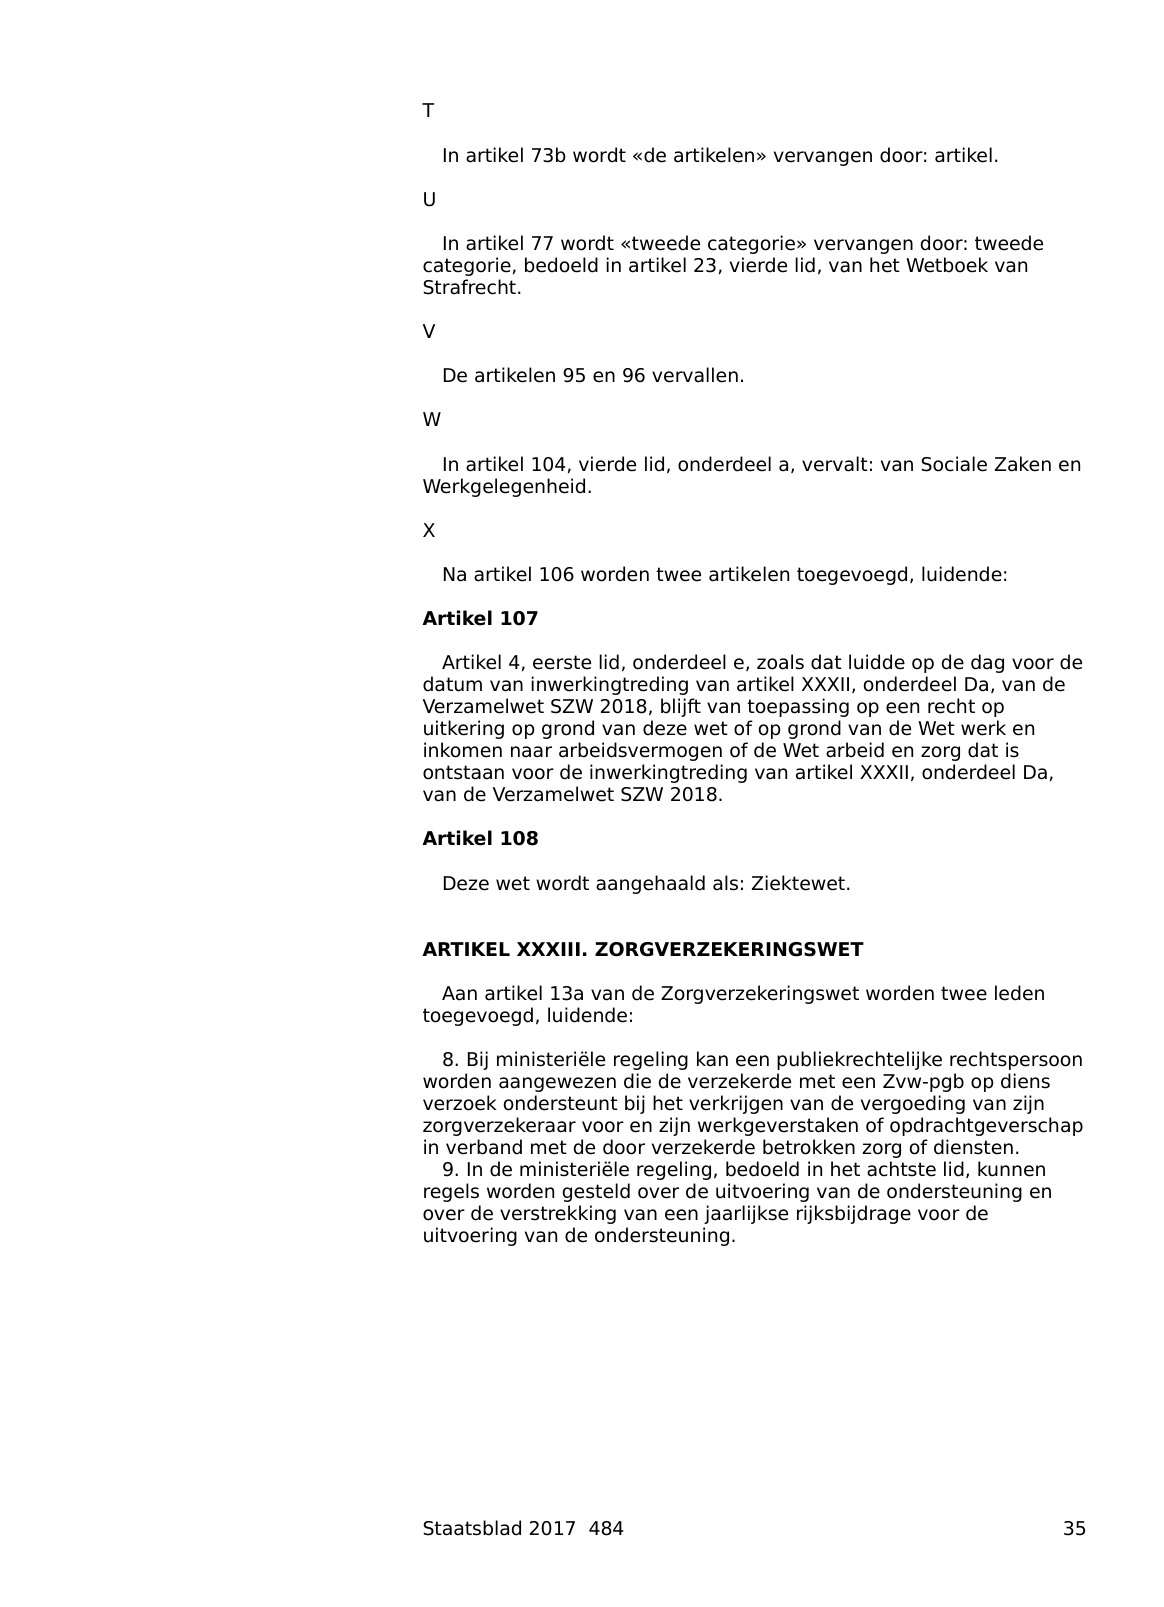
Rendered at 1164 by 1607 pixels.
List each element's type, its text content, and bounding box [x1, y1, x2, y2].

subtitle Artikel 108 [422, 828, 1087, 850]
text X [422, 520, 1087, 542]
subtitle Artikel 107 [422, 608, 1087, 630]
text T [422, 100, 1087, 122]
text In artikel 73b wordt «de artikelen» vervangen door: artikel. [422, 144, 1087, 167]
text Artikel 4, eerste lid, onderdeel e, zoals dat luidde op de dag voor de datum van inwerkingtreding van artikel XXXII, onderdeel Da, van de Verzamelwet SZW 2018, blijft van toepassing op een recht op uitkering op grond van deze wet of op grond van de Wet werk en inkomen naar arbeidsvermogen of de Wet arbeid en zorg dat is ontstaan voor de inwerkingtreding van artikel XXXII, onderdeel Da, van de Verzamelwet SZW 2018. [422, 652, 1087, 806]
text V [422, 321, 1087, 343]
text Deze wet wordt aangehaald als: Ziektewet. [422, 872, 1087, 894]
text W [422, 409, 1087, 431]
text De artikelen 95 en 96 vervallen. [422, 365, 1087, 387]
text In artikel 77 wordt «tweede categorie» vervangen door: tweede categorie, bedoeld in artikel 23, vierde lid, van het Wetboek van Strafrecht. [422, 233, 1087, 299]
subtitle ARTIKEL XXXIII. ZORGVERZEKERINGSWET [422, 939, 1087, 961]
text Aan artikel 13a van de Zorgverzekeringswet worden twee leden toegevoegd, luidende: [422, 983, 1087, 1027]
text 9. In de ministeriële regeling, bedoeld in het achtste lid, kunnen regels worden gesteld over de uitvoering van de ondersteuning en over de verstrekking van een jaarlijkse rijksbijdrage voor de uitvoering van de ondersteuning. [422, 1159, 1087, 1247]
text U [422, 189, 1087, 211]
text Na artikel 106 worden twee artikelen toegevoegd, luidende: [422, 564, 1087, 586]
text In artikel 104, vierde lid, onderdeel a, vervalt: van Sociale Zaken en Werkgelegenheid. [422, 453, 1087, 497]
text 8. Bij ministeriële regeling kan een publiekrechtelijke rechtspersoon worden aangewezen die de verzekerde met een Zvw-pgb op diens verzoek ondersteunt bij het verkrijgen van de vergoeding van zijn zorgverzekeraar voor en zijn werkgeverstaken of opdrachtgeverschap in verband met de door verzekerde betrokken zorg of diensten. [422, 1049, 1087, 1159]
